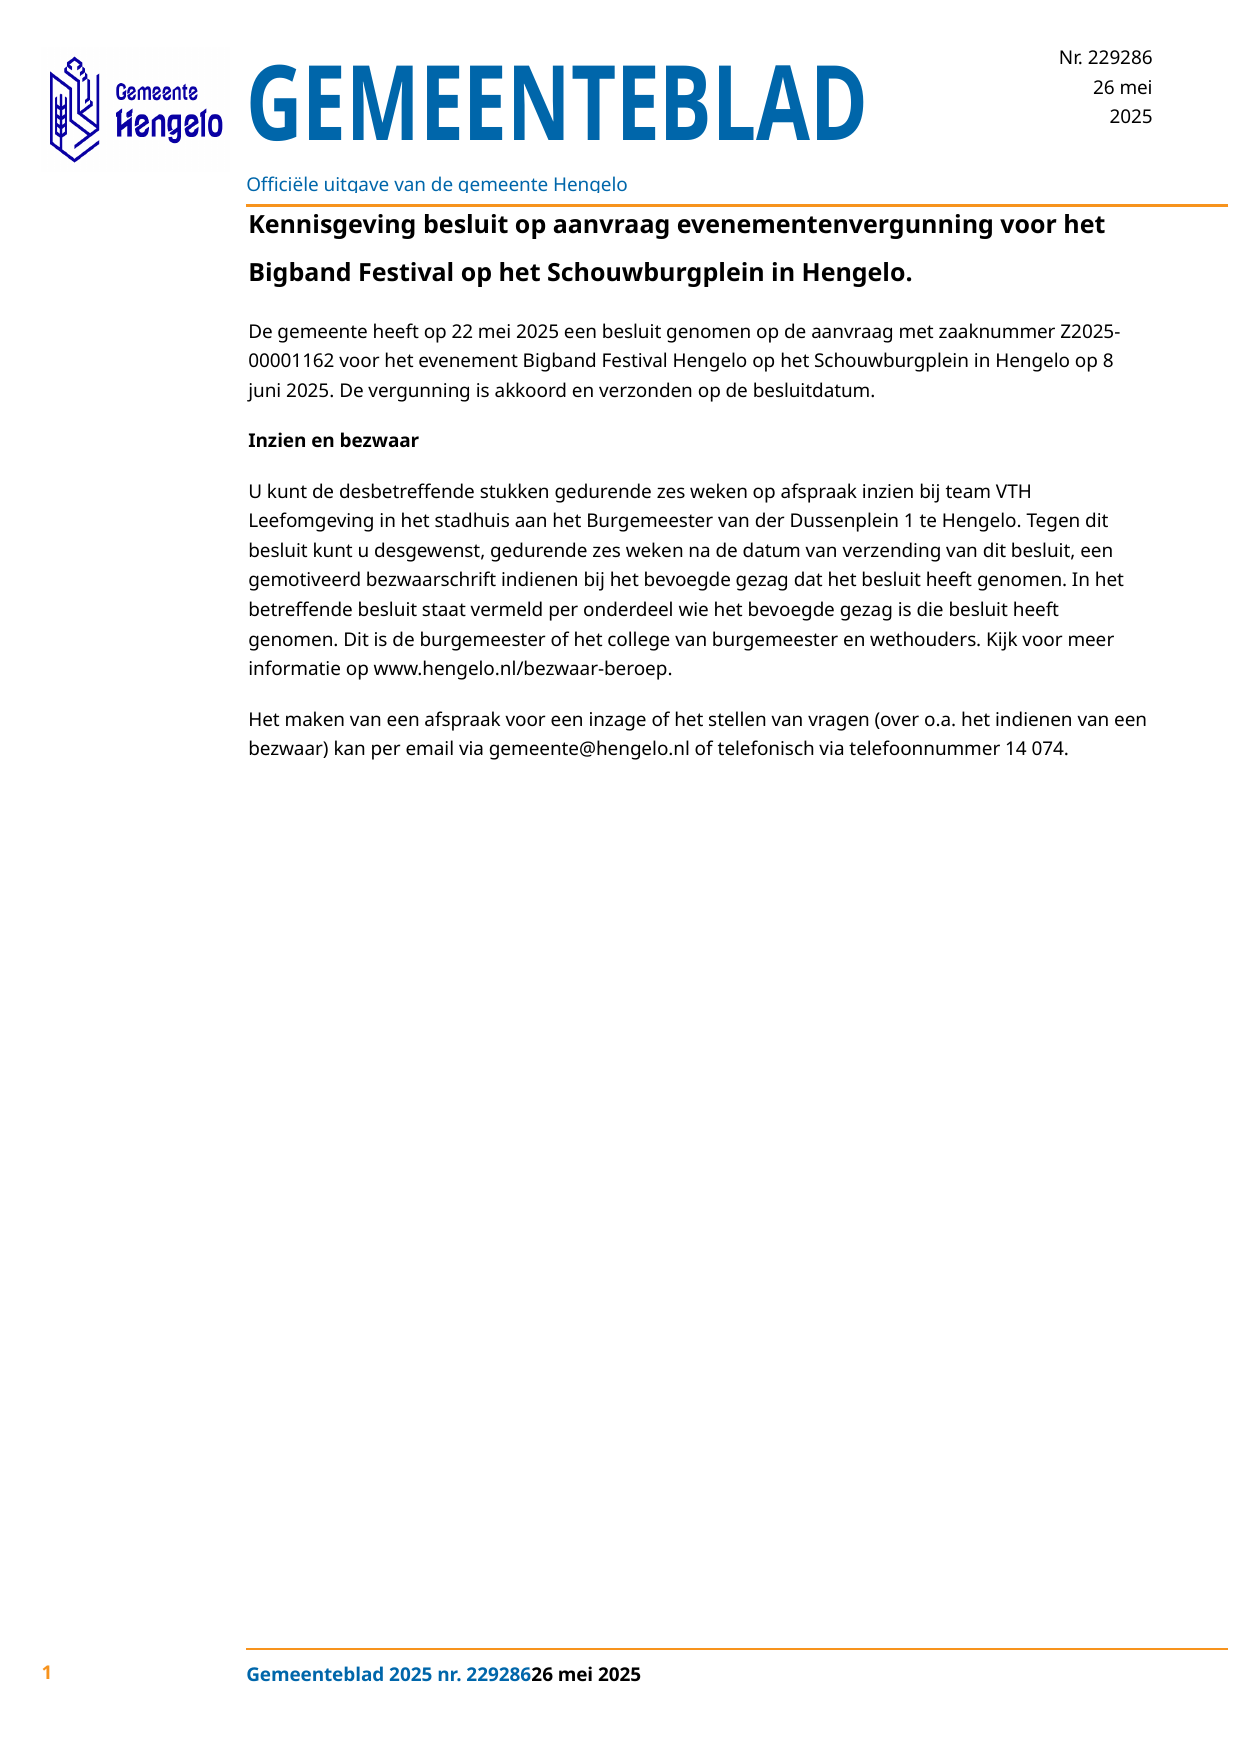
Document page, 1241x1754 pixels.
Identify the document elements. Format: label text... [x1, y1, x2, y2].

text De gemeente heeft op 22 mei 2025 een besluit genomen op de aanvraag met zaaknummer Z2025-00001162 voor het evenement Bigband Festival Hengelo op het Schouwburgplein in Hengelo op 8 juni 2025. De vergunning is akkoord en verzonden op de besluitdatum. [248, 318, 1152, 403]
text Kennisgeving besluit op aanvraag evenementenvergunning voor het Bigband Festival op het Schouwburgplein in Hengelo. [248, 207, 1152, 288]
text Inzien en bezwaar [248, 427, 1152, 453]
text Het maken van een afspraak voor een inzage of het stellen van vragen (over o.a. het indienen van een bezwaar) kan per email via gemeente@hengelo.nl of telefonisch via telefoonnummer 14 074. [248, 706, 1152, 761]
picture [41, 47, 231, 172]
text U kunt de desbetreffende stukken gedurende zes weken op afspraak inzien bij team VTH Leefomgeving in het stadhuis aan het Burgemeester van der Dussenplein 1 te Hengelo. Tegen dit besluit kunt u desgewenst, gedurende zes weken na de datum van verzending van dit besluit, een gemotiveerd bezwaarschrift indienen bij het bevoegde gezag dat het besluit heeft genomen. In het betreffende besluit staat vermeld per onderdeel wie het bevoegde gezag is die besluit heeft genomen. Dit is de burgemeester of het college van burgemeester en wethouders. Kijk voor meer informatie op www.hengelo.nl/bezwaar-beroep. [248, 478, 1152, 681]
